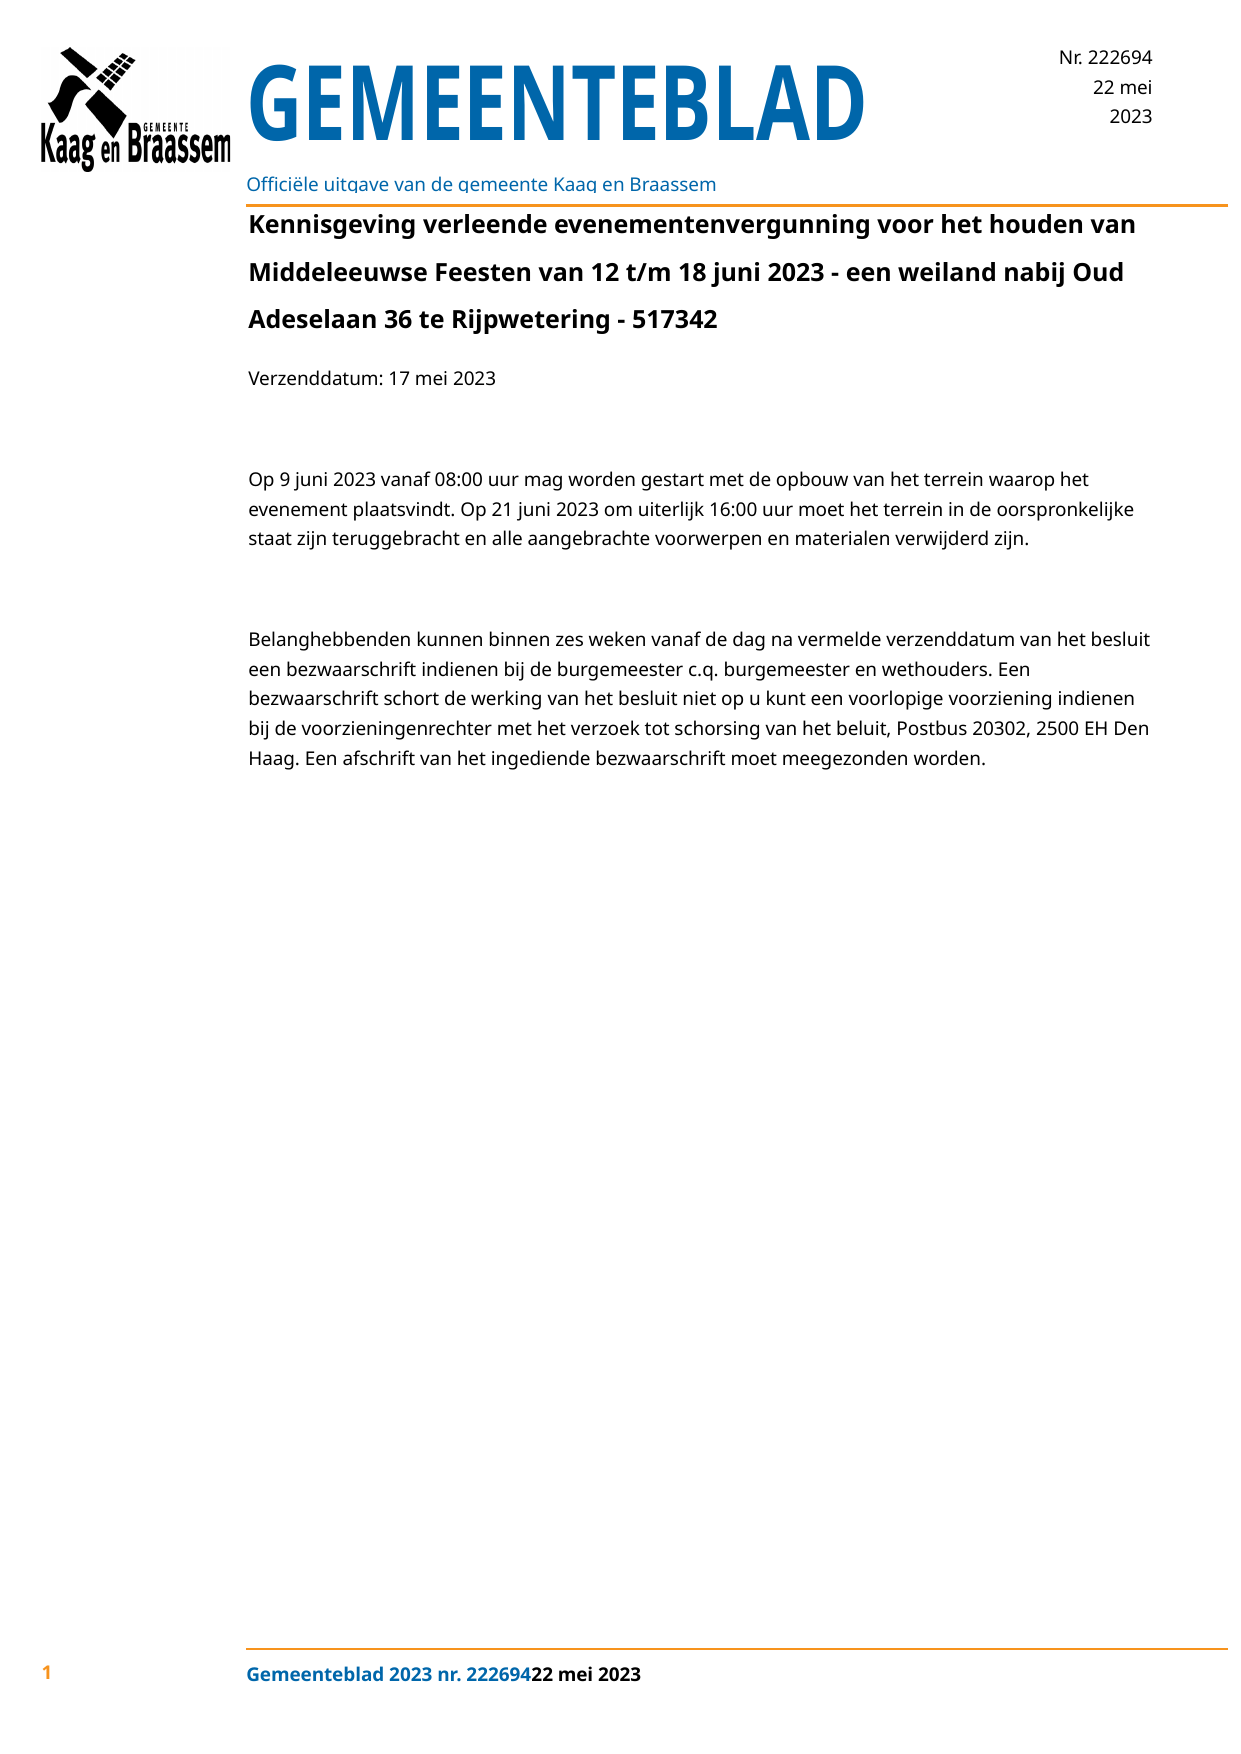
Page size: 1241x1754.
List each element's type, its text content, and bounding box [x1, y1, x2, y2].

text Op 9 juni 2023 vanaf 08:00 uur mag worden gestart met de opbouw van het terrein waarop het evenement plaatsvindt. Op 21 juni 2023 om uiterlijk 16:00 uur moet het terrein in de oorspronkelijke staat zijn teruggebracht en alle aangebrachte voorwerpen en materialen verwijderd zijn. [248, 466, 1152, 551]
picture [41, 47, 231, 172]
text Verzenddatum: 17 mei 2023 [248, 366, 1152, 391]
text Belanghebbenden kunnen binnen zes weken vanaf de dag na vermelde verzenddatum van het besluit een bezwaarschrift indienen bij de burgemeester c.q. burgemeester en wethouders. Een bezwaarschrift schort de werking van het besluit niet op u kunt een voorlopige voorziening indienen bij de voorzieningenrechter met het verzoek tot schorsing van het beluit, Postbus 20302, 2500 EH Den Haag. Een afschrift van het ingediende bezwaarschrift moet meegezonden worden. [248, 626, 1152, 770]
text Kennisgeving verleende evenementenvergunning voor het houden van Middeleeuwse Feesten van 12 t/m 18 juni 2023 - een weiland nabij Oud Adeselaan 36 te Rijpwetering - 517342 [248, 207, 1152, 336]
